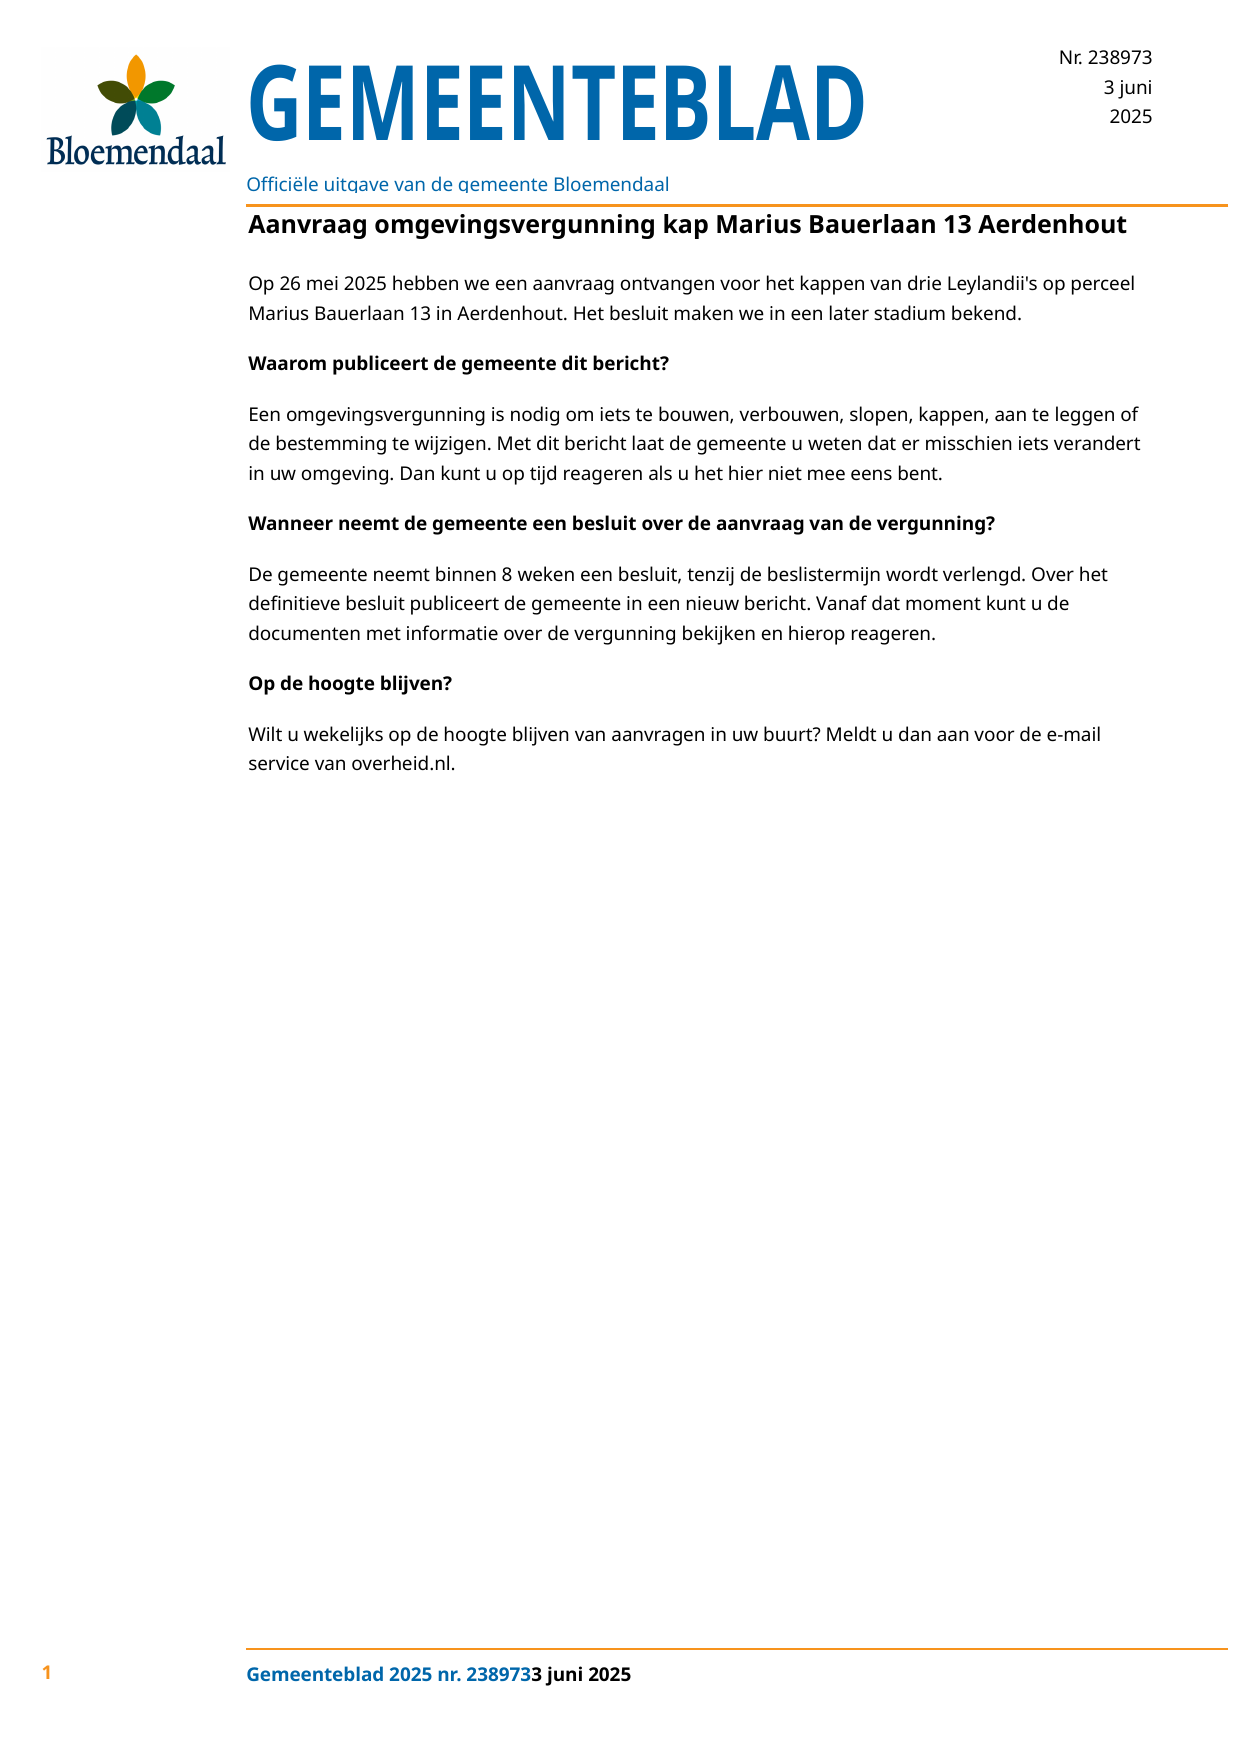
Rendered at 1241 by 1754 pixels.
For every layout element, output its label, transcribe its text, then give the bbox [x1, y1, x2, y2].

picture [41, 47, 231, 172]
text Waarom publiceert de gemeente dit bericht? [248, 350, 1152, 376]
text Wanneer neemt de gemeente een besluit over de aanvraag van de vergunning? [248, 510, 1152, 536]
text De gemeente neemt binnen 8 weken een besluit, tenzij de beslistermijn wordt verlengd. Over het definitieve besluit publiceert de gemeente in een nieuw bericht. Vanaf dat moment kunt u de documenten met informatie over de vergunning bekijken en hierop reageren. [248, 561, 1152, 646]
text Op de hoogte blijven? [248, 670, 1152, 696]
text Op 26 mei 2025 hebben we een aanvraag ontvangen voor het kappen van drie Leylandii's op perceel Marius Bauerlaan 13 in Aerdenhout. Het besluit maken we in een later stadium bekend. [248, 270, 1152, 326]
text Aanvraag omgevingsvergunning kap Marius Bauerlaan 13 Aerdenhout [248, 207, 1152, 241]
text Wilt u wekelijks op de hoogte blijven van aanvragen in uw buurt? Meldt u dan aan voor de e-mail service van overheid.nl. [248, 721, 1152, 776]
text Een omgevingsvergunning is nodig om iets te bouwen, verbouwen, slopen, kappen, aan te leggen of de bestemming te wijzigen. Met dit bericht laat de gemeente u weten dat er misschien iets verandert in uw omgeving. Dan kunt u op tijd reageren als u het hier niet mee eens bent. [248, 401, 1152, 486]
